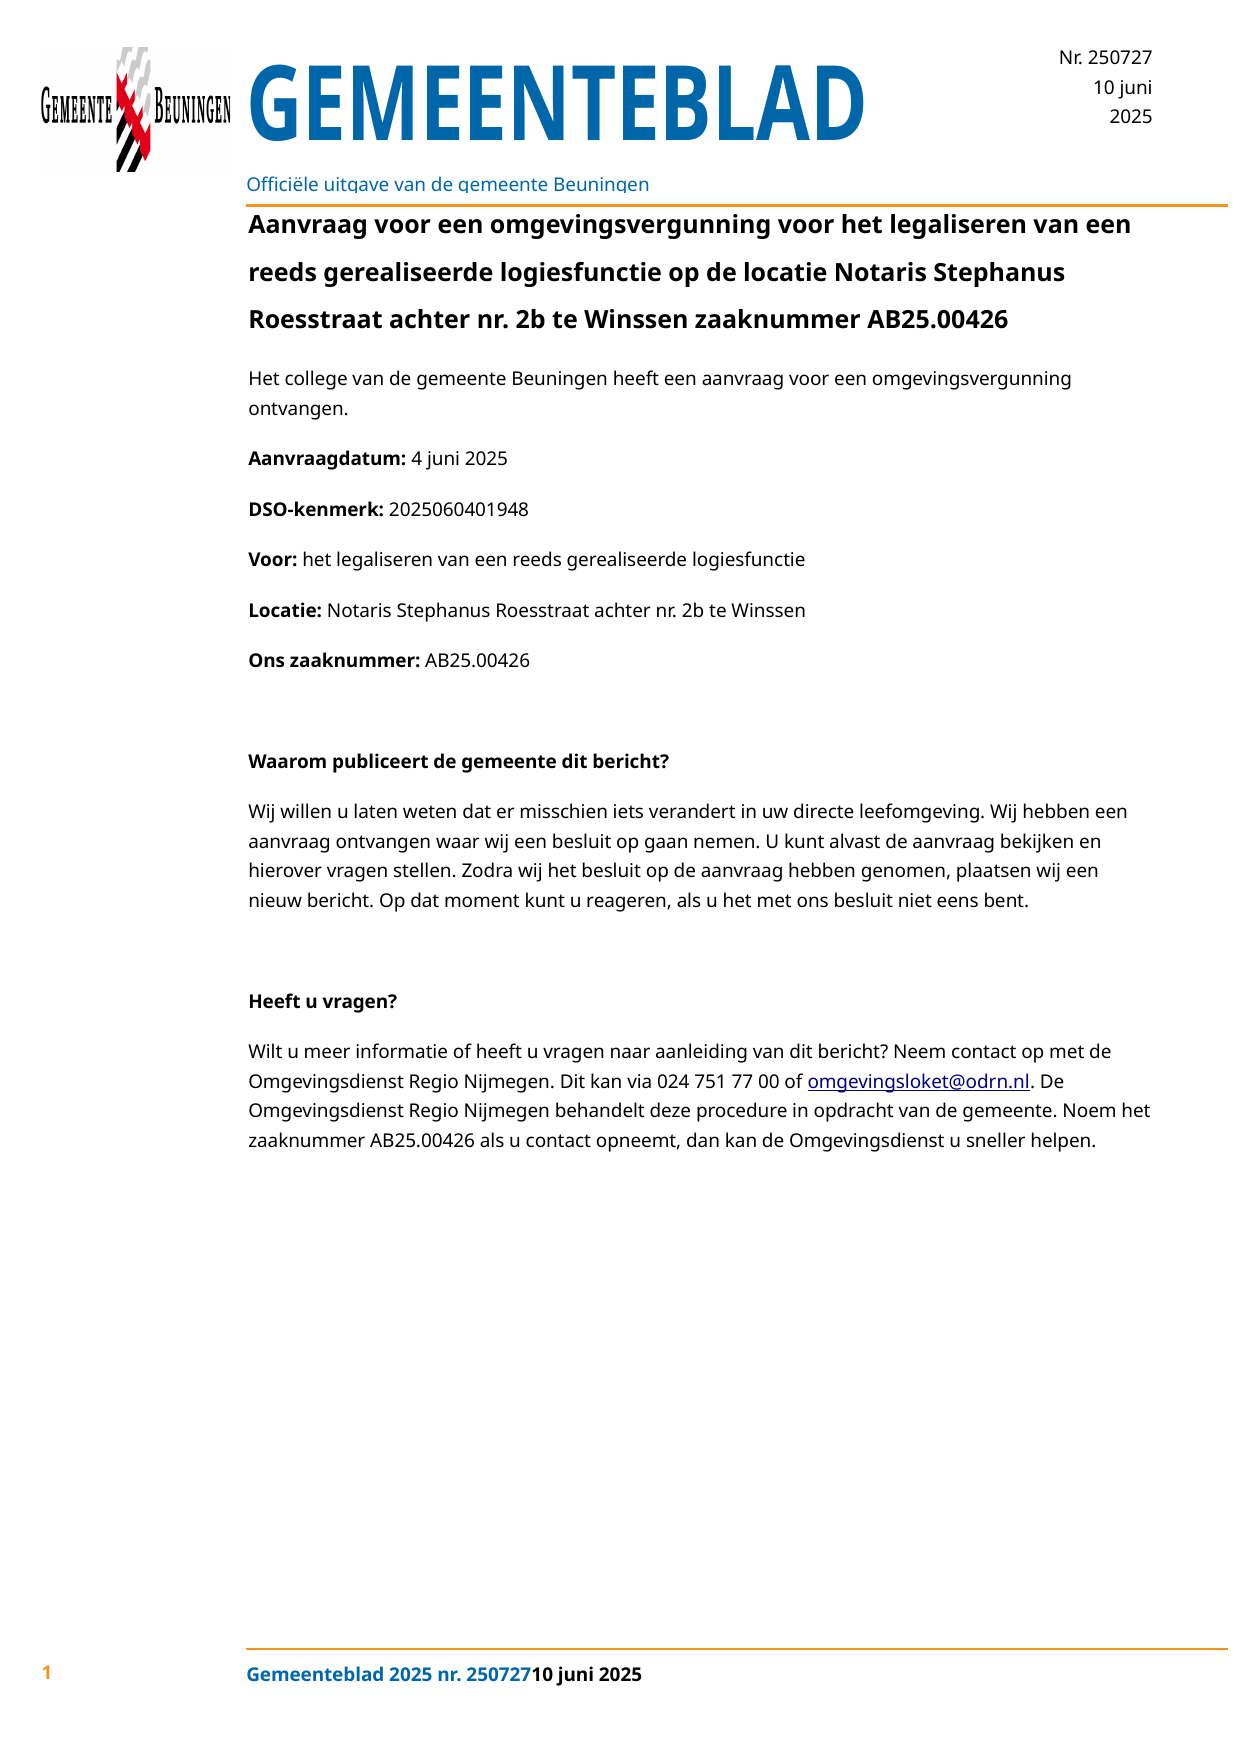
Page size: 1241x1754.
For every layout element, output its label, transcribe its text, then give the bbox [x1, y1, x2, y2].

text DSO-kenmerk: 2025060401948 [248, 496, 1152, 522]
text Ons zaaknummer: AB25.00426 [248, 647, 1152, 673]
text Aanvraag voor een omgevingsvergunning voor het legaliseren van een reeds gerealiseerde logiesfunctie op de locatie Notaris Stephanus Roesstraat achter nr. 2b te Winssen zaaknummer AB25.00426 [248, 207, 1152, 336]
text Wij willen u laten weten dat er misschien iets verandert in uw directe leefomgeving. Wij hebben een aanvraag ontvangen waar wij een besluit op gaan nemen. U kunt alvast de aanvraag bekijken en hierover vragen stellen. Zodra wij het besluit op de aanvraag hebben genomen, plaatsen wij een nieuw bericht. Op dat moment kunt u reageren, als u het met ons besluit niet eens bent. [248, 798, 1152, 913]
text Wilt u meer informatie of heeft u vragen naar aanleiding van dit bericht? Neem contact op met de Omgevingsdienst Regio Nijmegen. Dit kan via 024 751 77 00 of omgevingsloket@odrn.nl. De Omgevingsdienst Regio Nijmegen behandelt deze procedure in opdracht van de gemeente. Noem het zaaknummer AB25.00426 als u contact opneemt, dan kan de Omgevingsdienst u sneller helpen. [248, 1038, 1152, 1153]
text Aanvraagdatum: 4 juni 2025 [248, 446, 1152, 471]
picture [41, 47, 231, 172]
text Het college van de gemeente Beuningen heeft een aanvraag voor een omgevingsvergunning ontvangen. [248, 366, 1152, 421]
text Heeft u vragen? [248, 988, 1152, 1014]
text Voor: het legaliseren van een reeds gerealiseerde logiesfunctie [248, 546, 1152, 572]
text Locatie: Notaris Stephanus Roesstraat achter nr. 2b te Winssen [248, 597, 1152, 622]
text Waarom publiceert de gemeente dit bericht? [248, 748, 1152, 774]
